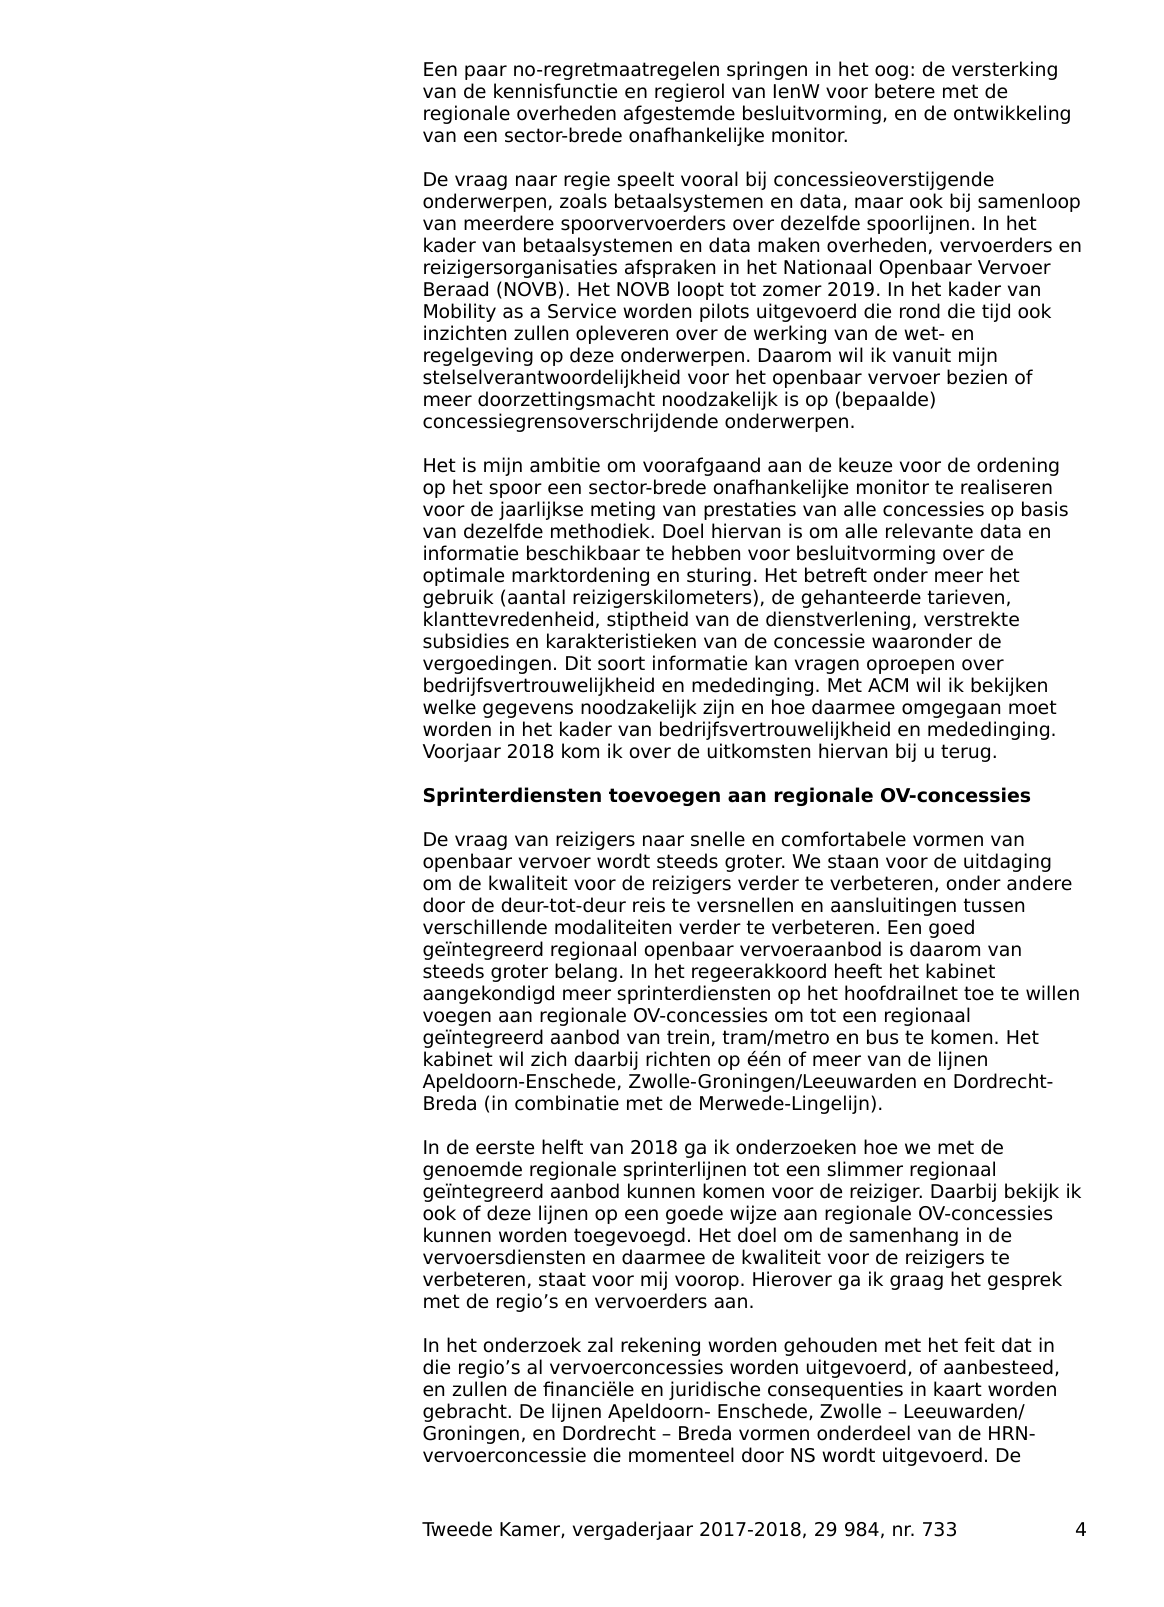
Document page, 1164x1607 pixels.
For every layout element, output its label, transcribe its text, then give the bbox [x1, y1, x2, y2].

subtitle Sprinterdiensten toevoegen aan regionale OV-concessies [422, 785, 1087, 807]
text Een paar no-regretmaatregelen springen in het oog: de versterking van de kennisfunctie en regierol van IenW voor betere met de regionale overheden afgestemde besluitvorming, en de ontwikkeling van een sector-brede onafhankelijke monitor. [422, 59, 1087, 147]
text Het is mijn ambitie om voorafgaand aan de keuze voor de ordening op het spoor een sector-brede onafhankelijke monitor te realiseren voor de jaarlijkse meting van prestaties van alle concessies op basis van dezelfde methodiek. Doel hiervan is om alle relevante data en informatie beschikbaar te hebben voor besluitvorming over de optimale marktordening en sturing. Het betreft onder meer het gebruik (aantal reizigerskilometers), de gehanteerde tarieven, klanttevredenheid, stiptheid van de dienstverlening, verstrekte subsidies en karakteristieken van de concessie waaronder de vergoedingen. Dit soort informatie kan vragen oproepen over bedrijfsvertrouwelijkheid en mededinging. Met ACM wil ik bekijken welke gegevens noodzakelijk zijn en hoe daarmee omgegaan moet worden in het kader van bedrijfsvertrouwelijkheid en mededinging. Voorjaar 2018 kom ik over de uitkomsten hiervan bij u terug. [422, 455, 1087, 763]
text De vraag van reizigers naar snelle en comfortabele vormen van openbaar vervoer wordt steeds groter. We staan voor de uitdaging om de kwaliteit voor de reizigers verder te verbeteren, onder andere door de deur-tot-deur reis te versnellen en aansluitingen tussen verschillende modaliteiten verder te verbeteren. Een goed geïntegreerd regionaal openbaar vervoeraanbod is daarom van steeds groter belang. In het regeerakkoord heeft het kabinet aangekondigd meer sprinterdiensten op het hoofdrailnet toe te willen voegen aan regionale OV-concessies om tot een regionaal geïntegreerd aanbod van trein, tram/metro en bus te komen. Het kabinet wil zich daarbij richten op één of meer van de lijnen Apeldoorn-Enschede, Zwolle-Groningen/Leeuwarden en Dordrecht-Breda (in combinatie met de Merwede-Lingelijn). [422, 829, 1087, 1115]
text De vraag naar regie speelt vooral bij concessieoverstijgende onderwerpen, zoals betaalsystemen en data, maar ook bij samenloop van meerdere spoorvervoerders over dezelfde spoorlijnen. In het kader van betaalsystemen en data maken overheden, vervoerders en reizigersorganisaties afspraken in het Nationaal Openbaar Vervoer Beraad (NOVB). Het NOVB loopt tot zomer 2019. In het kader van Mobility as a Service worden pilots uitgevoerd die rond die tijd ook inzichten zullen opleveren over de werking van de wet- en regelgeving op deze onderwerpen. Daarom wil ik vanuit mijn stelselverantwoordelijkheid voor het openbaar vervoer bezien of meer doorzettingsmacht noodzakelijk is op (bepaalde) concessiegrensoverschrijdende onderwerpen. [422, 169, 1087, 433]
text In het onderzoek zal rekening worden gehouden met het feit dat in die regio’s al vervoerconcessies worden uitgevoerd, of aanbesteed, en zullen de financiële en juridische consequenties in kaart worden gebracht. De lijnen Apeldoorn- Enschede, Zwolle – Leeuwarden/ Groningen, en Dordrecht – Breda vormen onderdeel van de HRN-vervoerconcessie die momenteel door NS wordt uitgevoerd. De [422, 1335, 1087, 1467]
text In de eerste helft van 2018 ga ik onderzoeken hoe we met de genoemde regionale sprinterlijnen tot een slimmer regionaal geïntegreerd aanbod kunnen komen voor de reiziger. Daarbij bekijk ik ook of deze lijnen op een goede wijze aan regionale OV-concessies kunnen worden toegevoegd. Het doel om de samenhang in de vervoersdiensten en daarmee de kwaliteit voor de reizigers te verbeteren, staat voor mij voorop. Hierover ga ik graag het gesprek met de regio’s en vervoerders aan. [422, 1137, 1087, 1313]
